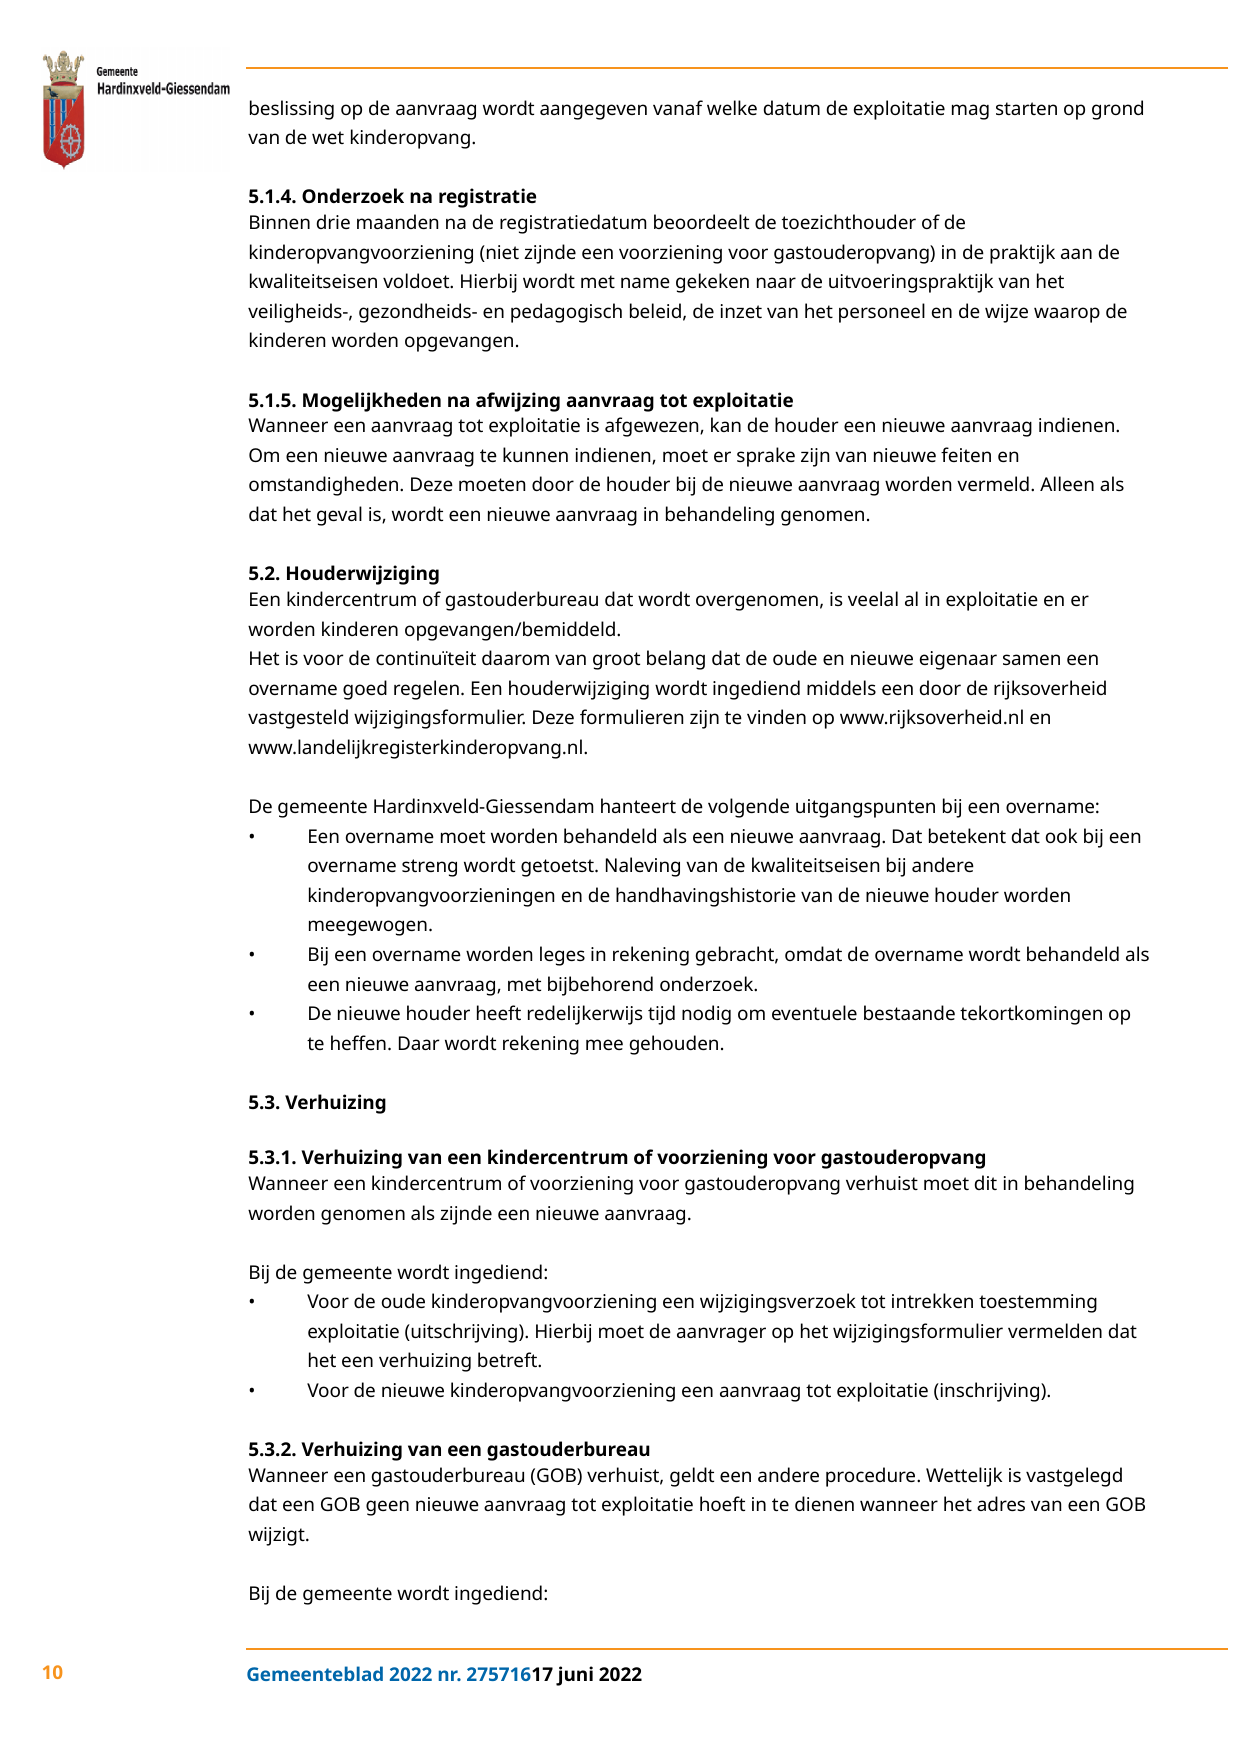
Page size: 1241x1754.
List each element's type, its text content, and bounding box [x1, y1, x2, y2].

text Wanneer een gastouderbureau (GOB) verhuist, geldt een andere procedure. Wettelijk is vastgelegd dat een GOB geen nieuwe aanvraag tot exploitatie hoeft in te dienen wanneer het adres van een GOB wijzigt. [248, 1462, 1152, 1547]
text Bij de gemeente wordt ingediend: [248, 1580, 1152, 1606]
text 5.3.2. Verhuizing van een gastouderbureau [248, 1436, 1152, 1462]
text Binnen drie maanden na de registratiedatum beoordeelt de toezichthouder of de kinderopvangvoorziening (niet zijnde een voorziening voor gastouderopvang) in de praktijk aan de kwaliteitseisen voldoet. Hierbij wordt met name gekeken naar de uitvoeringspraktijk van het veiligheids-, gezondheids- en pedagogisch beleid, de inzet van het personeel en de wijze waarop de kinderen worden opgevangen. [248, 209, 1152, 353]
text 5.2. Houderwijziging [248, 560, 1152, 586]
list Een overname moet worden behandeld als een nieuwe aanvraag. Dat betekent dat ook bij een overname streng wordt getoetst. Naleving van de kwaliteitseisen bij andere kinderopvangvoorzieningen en de handhavingshistorie van de nieuwe houder worden meegewogen. [248, 823, 1152, 937]
text 5.3. Verhuizing [248, 1089, 1152, 1115]
list Bij een overname worden leges in rekening gebracht, omdat de overname wordt behandeld als een nieuwe aanvraag, met bijbehorend onderzoek. [248, 941, 1152, 996]
text 5.3.1. Verhuizing van een kindercentrum of voorziening voor gastouderopvang [248, 1144, 1152, 1170]
picture [41, 47, 231, 172]
list Voor de nieuwe kinderopvangvoorziening een aanvraag tot exploitatie (inschrijving). [248, 1377, 1152, 1403]
text De gemeente Hardinxveld-Giessendam hanteert de volgende uitgangspunten bij een overname: [248, 793, 1152, 819]
text Het is voor de continuïteit daarom van groot belang dat de oude en nieuwe eigenaar samen een overname goed regelen. Een houderwijziging wordt ingediend middels een door de rijksoverheid vastgesteld wijzigingsformulier. Deze formulieren zijn te vinden op www.rijksoverheid.nl en www.landelijkregisterkinderopvang.nl. [248, 645, 1152, 760]
text beslissing op de aanvraag wordt aangegeven vanaf welke datum de exploitatie mag starten op grond van de wet kinderopvang. [248, 95, 1152, 150]
list De nieuwe houder heeft redelijkerwijs tijd nodig om eventuele bestaande tekortkomingen op te heffen. Daar wordt rekening mee gehouden. [248, 1000, 1152, 1056]
text Wanneer een kindercentrum of voorziening voor gastouderopvang verhuist moet dit in behandeling worden genomen als zijnde een nieuwe aanvraag. [248, 1170, 1152, 1225]
text 5.1.5. Mogelijkheden na afwijzing aanvraag tot exploitatie [248, 387, 1152, 412]
text 5.1.4. Onderzoek na registratie [248, 183, 1152, 209]
list Voor de oude kinderopvangvoorziening een wijzigingsverzoek tot intrekken toestemming exploitatie (uitschrijving). Hierbij moet de aanvrager op het wijzigingsformulier vermelden dat het een verhuizing betreft. [248, 1288, 1152, 1373]
text Wanneer een aanvraag tot exploitatie is afgewezen, kan de houder een nieuwe aanvraag indienen. Om een nieuwe aanvraag te kunnen indienen, moet er sprake zijn van nieuwe feiten en omstandigheden. Deze moeten door de houder bij de nieuwe aanvraag worden vermeld. Alleen als dat het geval is, wordt een nieuwe aanvraag in behandeling genomen. [248, 412, 1152, 527]
text Een kindercentrum of gastouderbureau dat wordt overgenomen, is veelal al in exploitatie en er worden kinderen opgevangen/bemiddeld. [248, 586, 1152, 641]
text Bij de gemeente wordt ingediend: [248, 1259, 1152, 1284]
